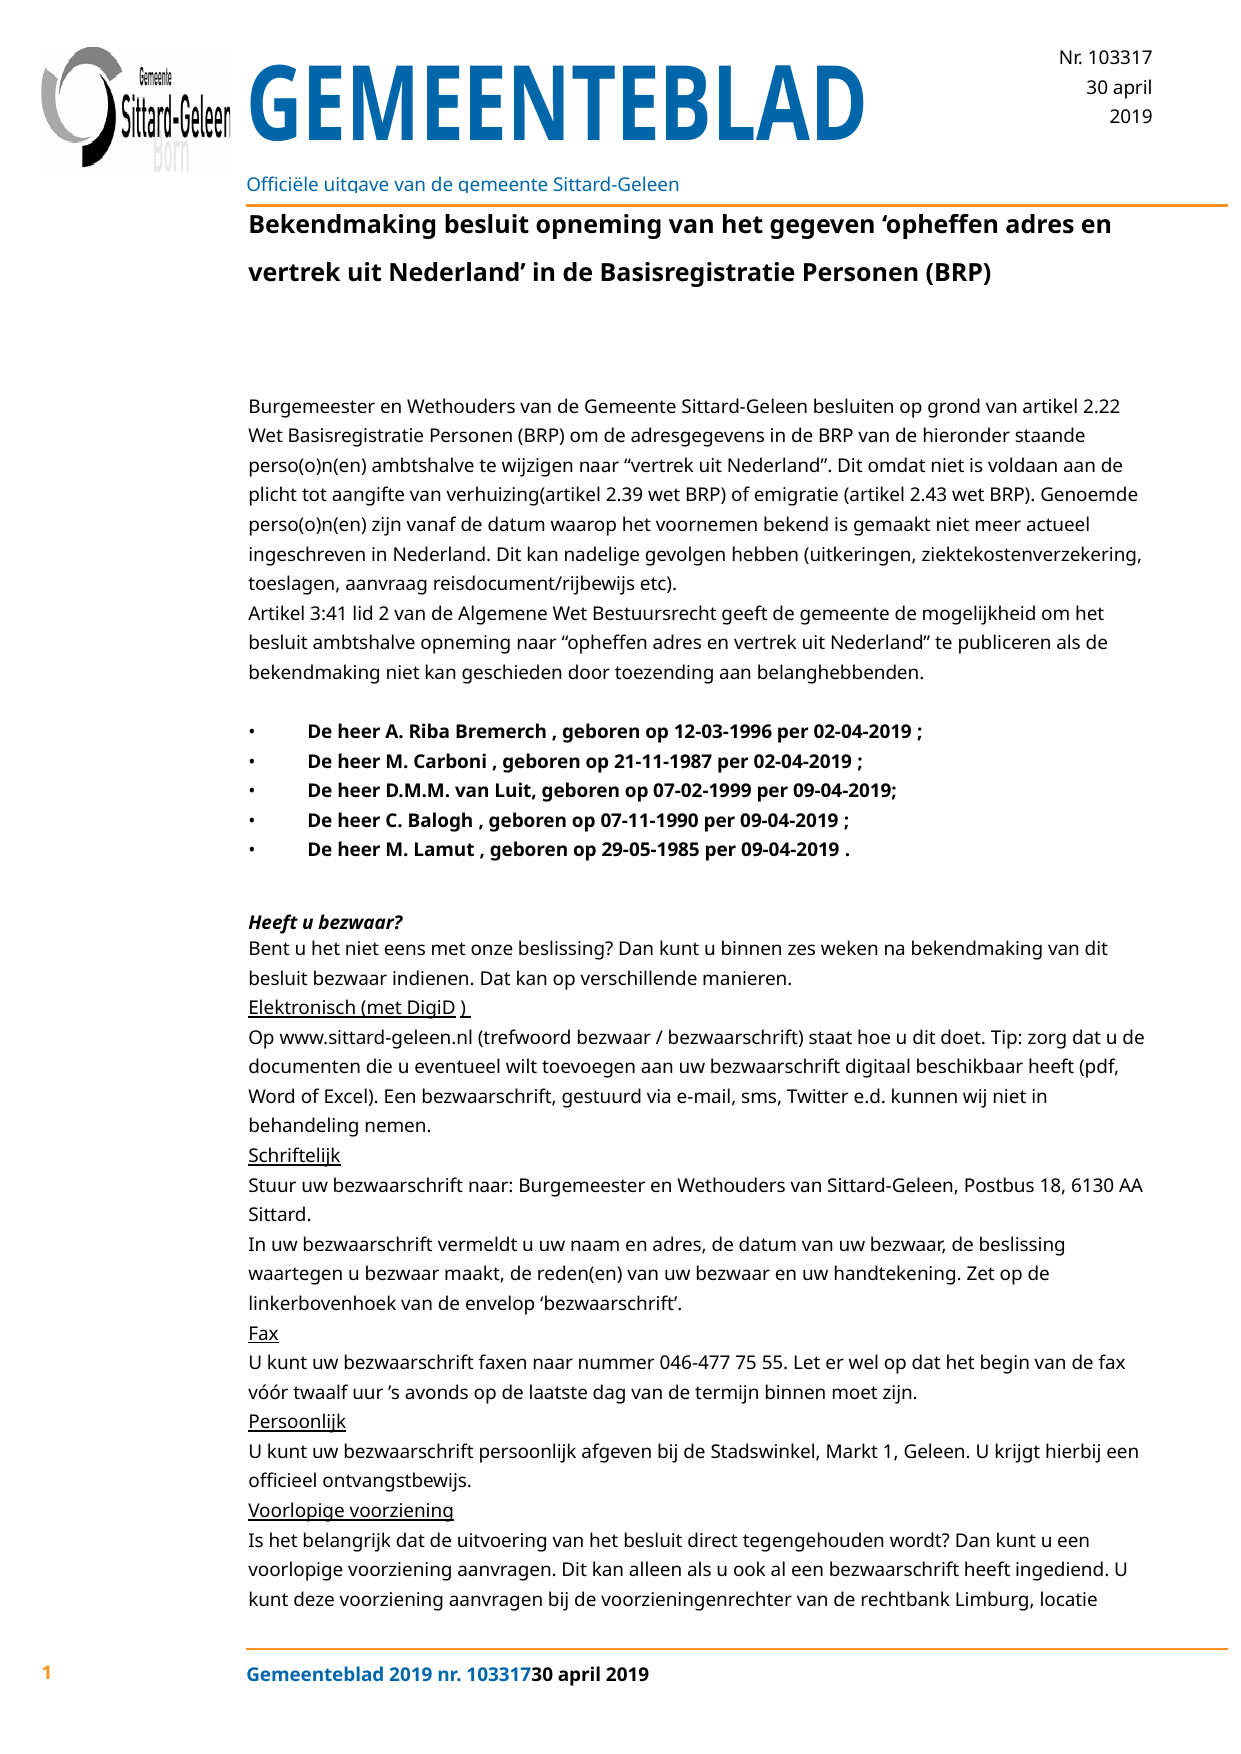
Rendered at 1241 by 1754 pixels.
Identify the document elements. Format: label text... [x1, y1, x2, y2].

text Voorlopige voorziening [248, 1497, 1152, 1523]
text Stuur uw bezwaarschrift naar: Burgemeester en Wethouders van Sittard-Geleen, Postbus 18, 6130 AA Sittard. [248, 1172, 1152, 1227]
text Burgemeester en Wethouders van de Gemeente Sittard-Geleen besluiten op grond van artikel 2.22 Wet Basisregistratie Personen (BRP) om de adresgegevens in de BRP van de hieronder staande perso(o)n(en) ambtshalve te wijzigen naar “vertrek uit Nederland”. Dit omdat niet is voldaan aan de plicht tot aangifte van verhuizing(artikel 2.39 wet BRP) of emigratie (artikel 2.43 wet BRP). Genoemde perso(o)n(en) zijn vanaf de datum waarop het voornemen bekend is gemaakt niet meer actueel ingeschreven in Nederland. Dit kan nadelige gevolgen hebben (uitkeringen, ziektekostenverzekering, toeslagen, aanvraag reisdocument/rijbewijs etc). [248, 393, 1152, 596]
text Schriftelijk [248, 1142, 1152, 1168]
list De heer A. Riba Bremerch , geboren op 12-03-1996 per 02-04-2019 ; [248, 718, 1152, 744]
text In uw bezwaarschrift vermeldt u uw naam en adres, de datum van uw bezwaar, de beslissing waartegen u bezwaar maakt, de reden(en) van uw bezwaar en uw handtekening. Zet op de linkerbovenhoek van de envelop ‘bezwaarschrift’. [248, 1231, 1152, 1316]
text Persoonlijk [248, 1408, 1152, 1434]
list De heer C. Balogh , geboren op 07-11-1990 per 09-04-2019 ; [248, 807, 1152, 833]
text Heeft u bezwaar? [248, 909, 1152, 935]
list De heer M. Carboni , geboren op 21-11-1987 per 02-04-2019 ; [248, 748, 1152, 774]
picture [41, 47, 231, 172]
list De heer M. Lamut , geboren op 29-05-1985 per 09-04-2019 . [248, 837, 1152, 862]
text Artikel 3:41 lid 2 van de Algemene Wet Bestuursrecht geeft de gemeente de mogelijkheid om het besluit ambtshalve opneming naar “opheffen adres en vertrek uit Nederland” te publiceren als de bekendmaking niet kan geschieden door toezending aan belanghebbenden. [248, 600, 1152, 685]
list De heer D.M.M. van Luit, geboren op 07-02-1999 per 09-04-2019; [248, 777, 1152, 803]
text Is het belangrijk dat de uitvoering van het besluit direct tegengehouden wordt? Dan kunt u een voorlopige voorziening aanvragen. Dit kan alleen als u ook al een bezwaarschrift heeft ingediend. U kunt deze voorziening aanvragen bij de voorzieningenrechter van de rechtbank Limburg, locatie [248, 1527, 1152, 1612]
text U kunt uw bezwaarschrift persoonlijk afgeven bij de Stadswinkel, Markt 1, Geleen. U krijgt hierbij een officieel ontvangstbewijs. [248, 1438, 1152, 1493]
text U kunt uw bezwaarschrift faxen naar nummer 046-477 75 55. Let er wel op dat het begin van de fax vóór twaalf uur ’s avonds op de laatste dag van de termijn binnen moet zijn. [248, 1349, 1152, 1404]
text Fax [248, 1320, 1152, 1345]
text Bent u het niet eens met onze beslissing? Dan kunt u binnen zes weken na bekendmaking van dit besluit bezwaar indienen. Dat kan op verschillende manieren. [248, 935, 1152, 990]
text Op www.sittard-geleen.nl (trefwoord bezwaar / bezwaarschrift) staat hoe u dit doet. Tip: zorg dat u de documenten die u eventueel wilt toevoegen aan uw bezwaarschrift digitaal beschikbaar heeft (pdf, Word of Excel). Een bezwaarschrift, gestuurd via e-mail, sms, Twitter e.d. kunnen wij niet in behandeling nemen. [248, 1024, 1152, 1138]
text Bekendmaking besluit opneming van het gegeven ‘opheffen adres en vertrek uit Nederland’ in de Basisregistratie Personen (BRP) [248, 207, 1152, 288]
text Elektronisch (met DigiD ) [248, 994, 1152, 1020]
